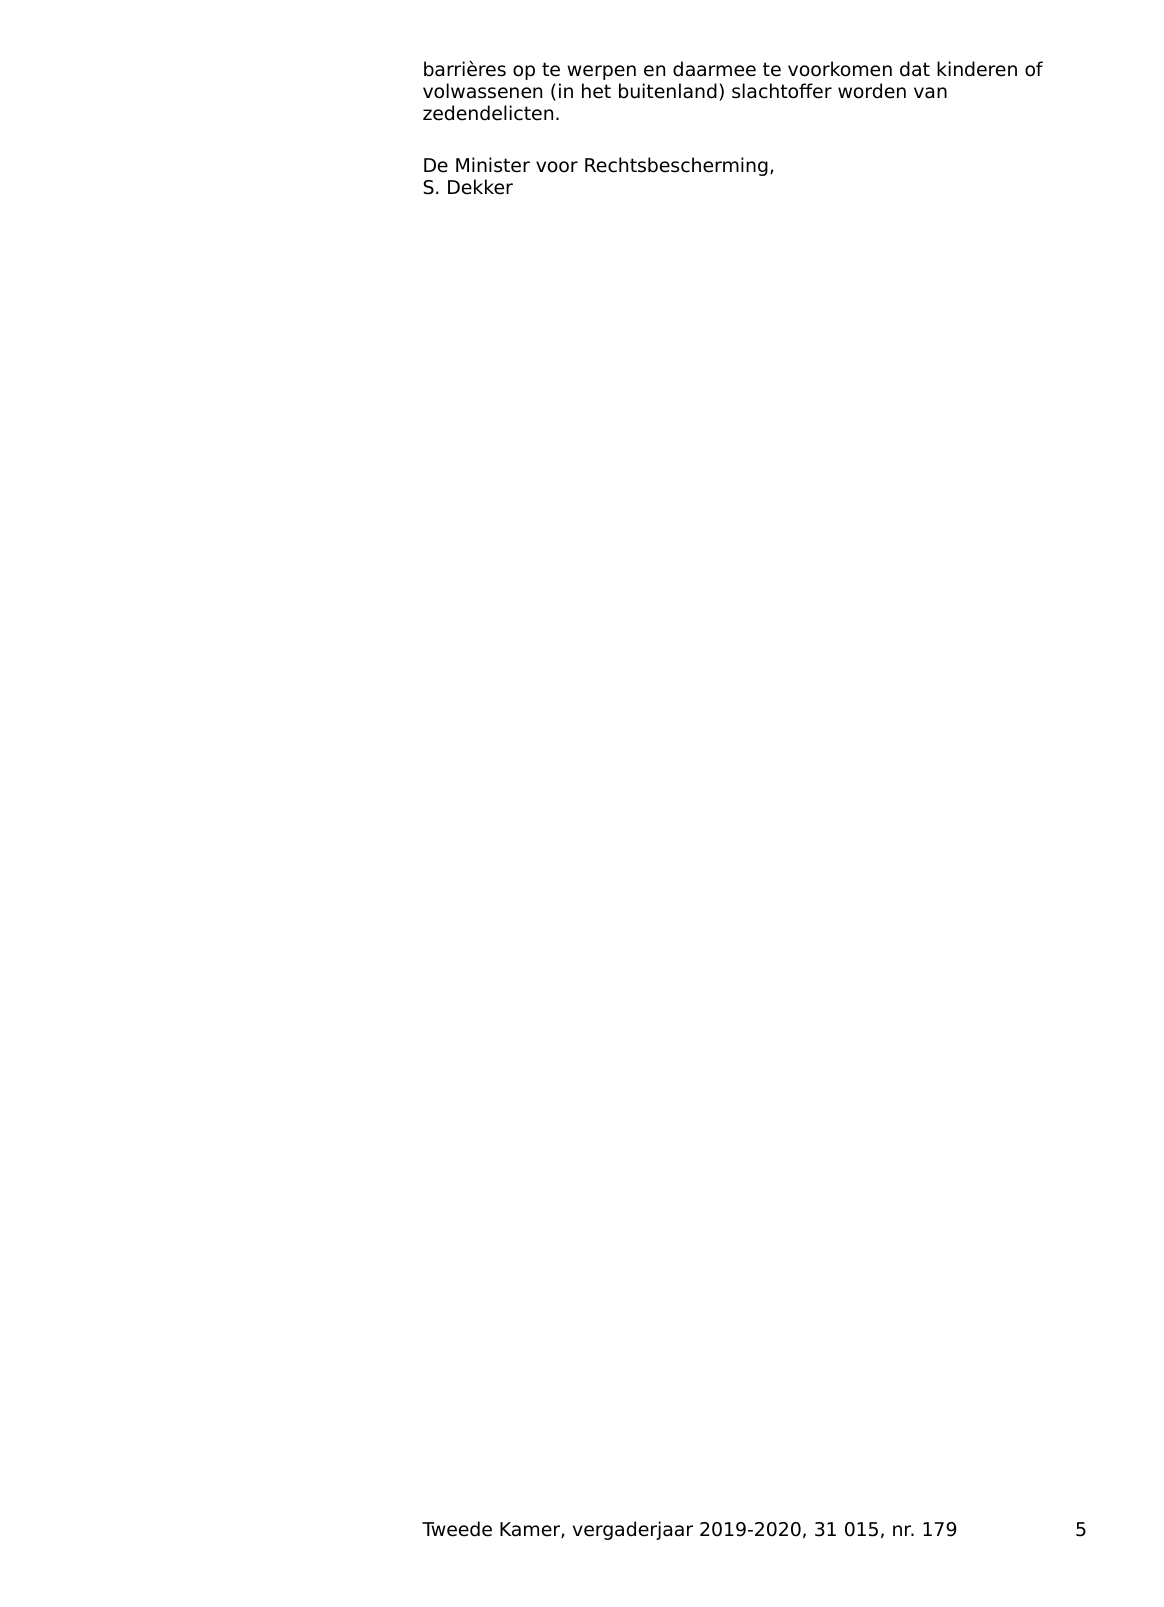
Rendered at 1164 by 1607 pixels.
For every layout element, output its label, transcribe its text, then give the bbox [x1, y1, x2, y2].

text De Minister voor Rechtsbescherming, S. Dekker [422, 155, 1087, 199]
text barrières op te werpen en daarmee te voorkomen dat kinderen of volwassenen (in het buitenland) slachtoffer worden van zedendelicten. [422, 59, 1087, 125]
